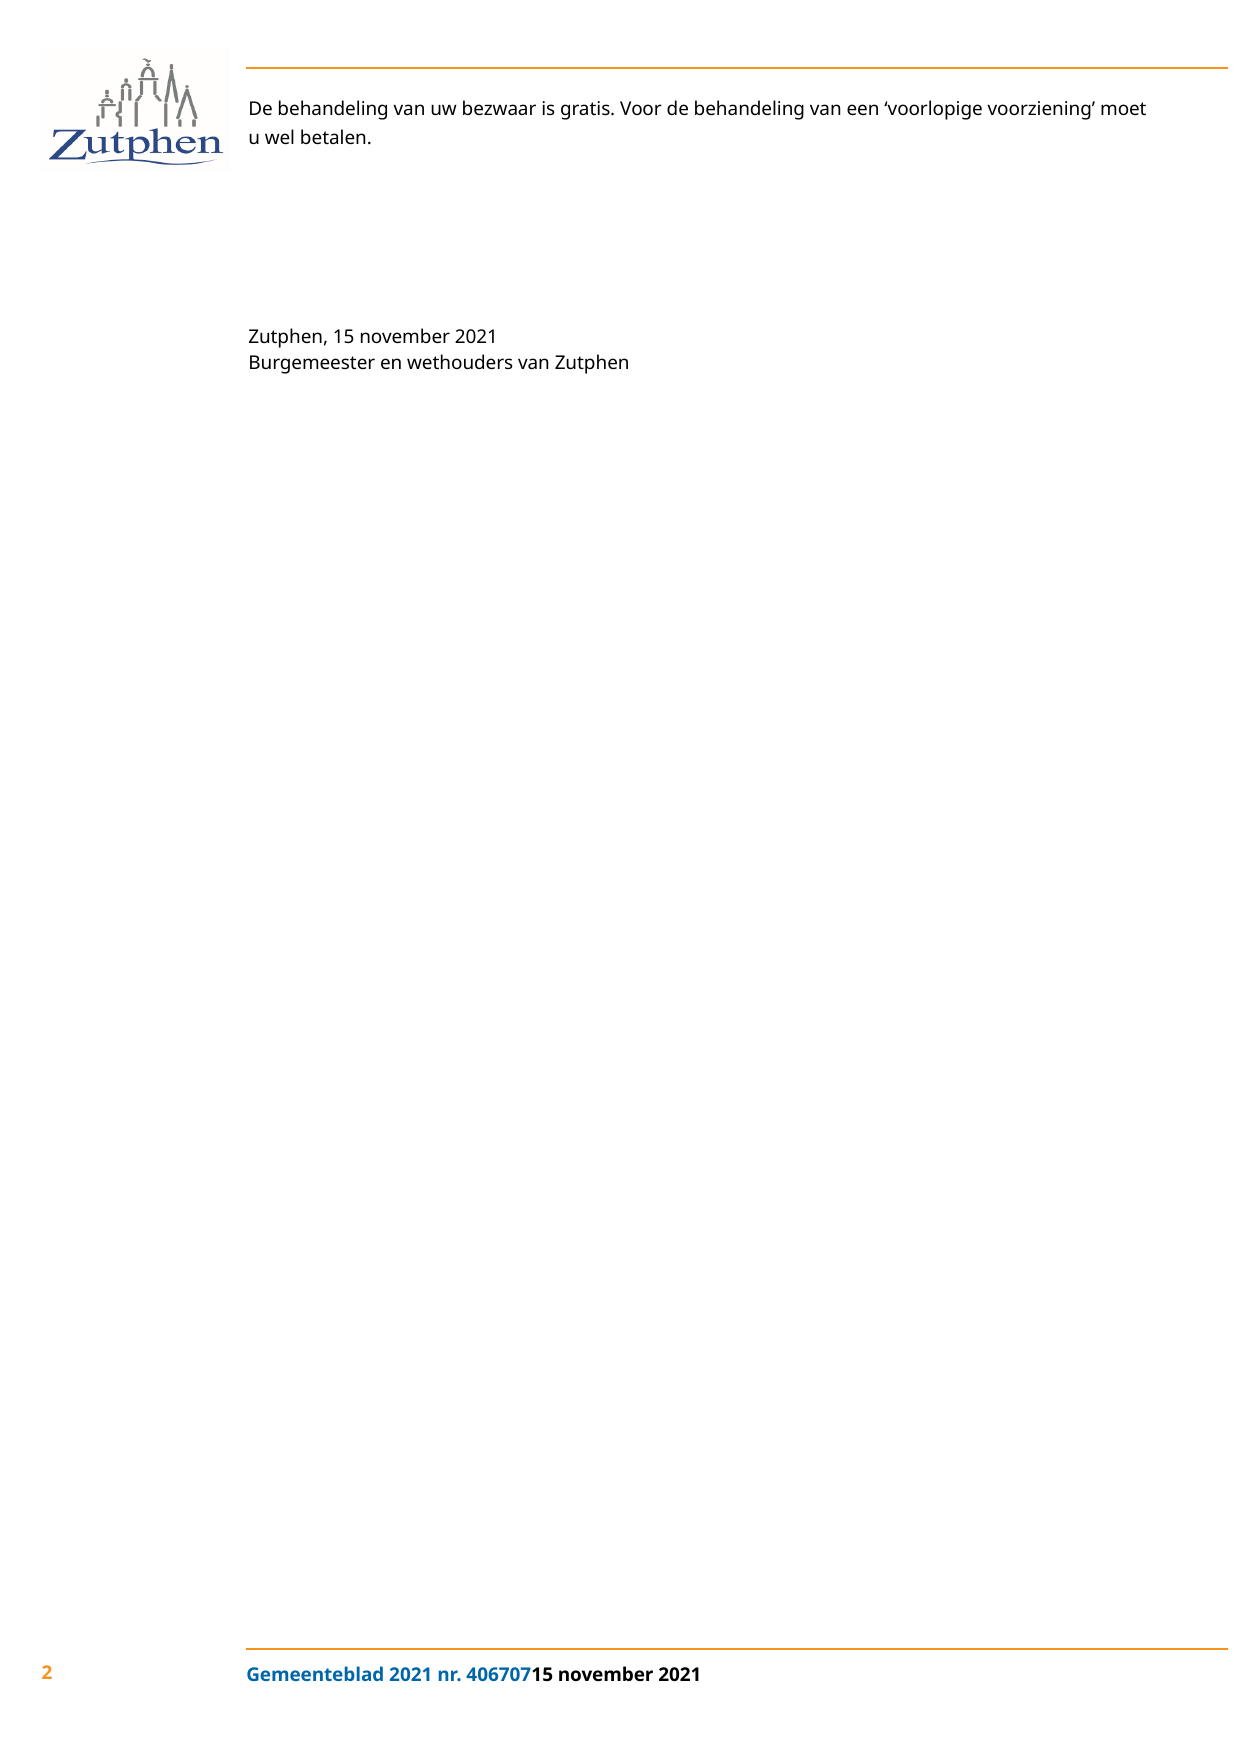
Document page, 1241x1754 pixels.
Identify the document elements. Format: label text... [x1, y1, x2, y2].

text De behandeling van uw bezwaar is gratis. Voor de behandeling van een ‘voorlopige voorziening’ moet u wel betalen. [248, 95, 1152, 150]
picture [41, 47, 231, 172]
text Zutphen, 15 november 2021 [248, 323, 1152, 349]
text Burgemeester en wethouders van Zutphen [248, 349, 1152, 375]
